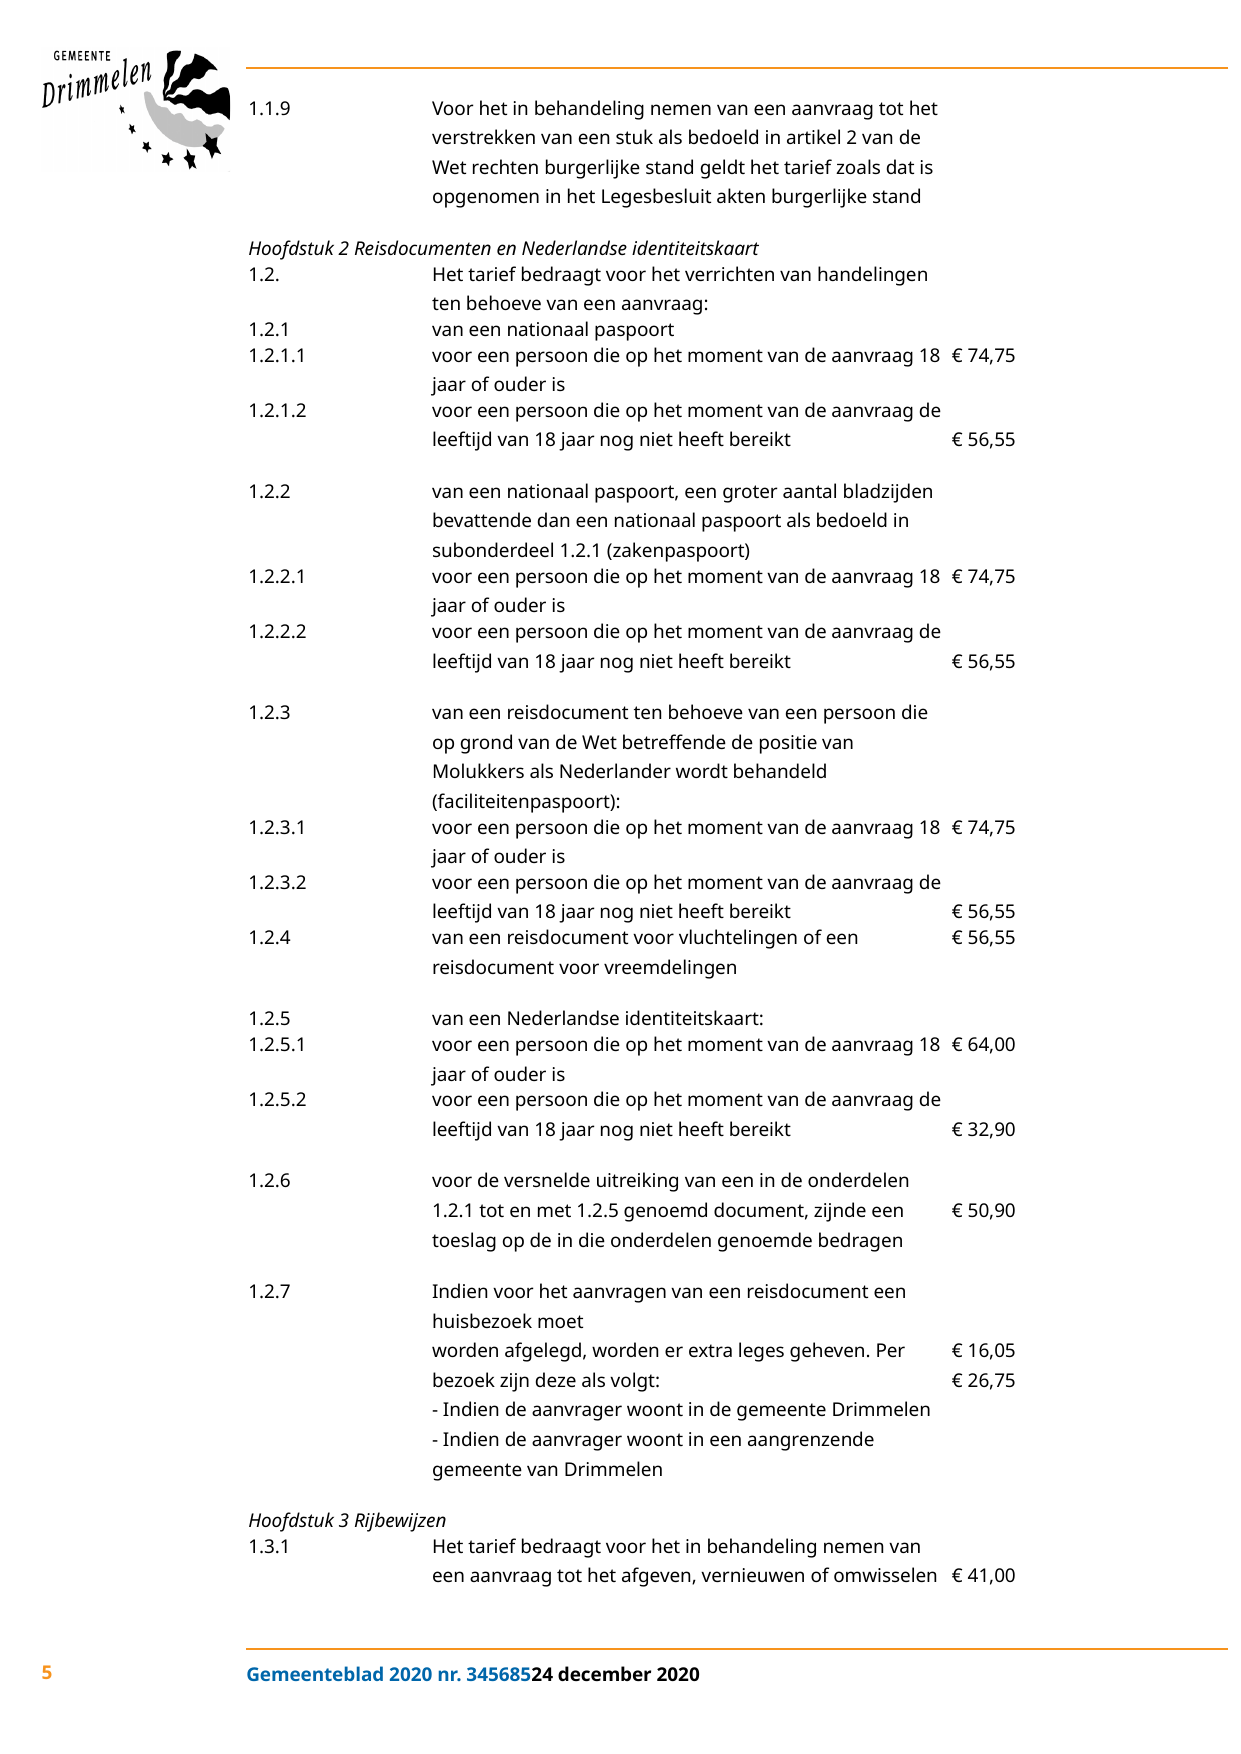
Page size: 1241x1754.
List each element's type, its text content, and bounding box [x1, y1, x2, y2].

table_cell 1.2.1 [248, 316, 432, 342]
table_cell 1.2.3.2 [248, 869, 432, 924]
table_cell Het tarief bedraagt voor het in behandeling nemen van een aanvraag tot het afgeven, vernieuwen of omwisselen [432, 1533, 952, 1588]
table_cell 1.2.2.2 [248, 618, 432, 674]
table_cell [248, 1481, 1152, 1507]
table_cell [248, 980, 1152, 1006]
table_cell 1.2. [248, 261, 432, 316]
table_cell [248, 674, 1152, 699]
table_cell voor een persoon die op het moment van de aanvraag de leeftijd van 18 jaar nog niet heeft bereikt [432, 397, 952, 452]
table_cell Hoofdstuk 3 Rijbewijzen [248, 1507, 1152, 1533]
table_cell € 74,75 [952, 342, 1152, 397]
table_cell [952, 699, 1152, 814]
table_cell Hoofdstuk 2 Reisdocumenten en Nederlandse identiteitskaart [248, 235, 1152, 261]
table_cell [248, 1142, 1152, 1168]
table_cell 1.2.4 [248, 925, 432, 980]
table_cell [248, 453, 1152, 478]
table_cell 1.1.9 [248, 95, 432, 209]
table_cell 1.2.6 [248, 1168, 432, 1252]
table_cell 1.2.5 [248, 1006, 432, 1031]
table_cell € 74,75 [952, 814, 1152, 869]
table_cell van een reisdocument voor vluchtelingen of een reisdocument voor vreemdelingen [432, 925, 952, 980]
table_cell [952, 261, 1152, 316]
table_cell voor een persoon die op het moment van de aanvraag 18 jaar of ouder is [432, 563, 952, 618]
table_cell voor een persoon die op het moment van de aanvraag 18 jaar of ouder is [432, 342, 952, 397]
table_cell Het tarief bedraagt voor het verrichten van handelingen ten behoeve van een aanvraag: [432, 261, 952, 316]
table_cell van een reisdocument ten behoeve van een persoon die op grond van de Wet betreffende de positie van Molukkers als Nederlander wordt behandeld (faciliteitenpaspoort): [432, 699, 952, 814]
table_cell Voor het in behandeling nemen van een aanvraag tot het verstrekken van een stuk als bedoeld in artikel 2 van de Wet rechten burgerlijke stand geldt het tarief zoals dat is opgenomen in het Legesbesluit akten burgerlijke stand [432, 95, 952, 209]
table_cell voor een persoon die op het moment van de aanvraag de leeftijd van 18 jaar nog niet heeft bereikt [432, 1087, 952, 1142]
table_cell [952, 316, 1152, 342]
table_cell voor een persoon die op het moment van de aanvraag de leeftijd van 18 jaar nog niet heeft bereikt [432, 869, 952, 924]
table_cell € 64,00 [952, 1031, 1152, 1087]
table_cell 1.3.1 [248, 1533, 432, 1588]
table_cell 1.2.1.1 [248, 342, 432, 397]
table_cell [952, 1006, 1152, 1031]
table_cell [952, 478, 1152, 563]
table_cell € 56,55 [952, 397, 1152, 452]
table_cell € 41,00 [952, 1533, 1152, 1588]
table_cell voor een persoon die op het moment van de aanvraag 18 jaar of ouder is [432, 1031, 952, 1087]
table_cell 1.2.5.1 [248, 1031, 432, 1087]
table_cell [248, 1253, 1152, 1278]
table_cell 1.2.3 [248, 699, 432, 814]
table_cell voor een persoon die op het moment van de aanvraag 18 jaar of ouder is [432, 814, 952, 869]
table_cell [248, 209, 1152, 235]
table_cell 1.2.7 [248, 1278, 432, 1481]
table_cell van een nationaal paspoort [432, 316, 952, 342]
table_cell 1.2.5.2 [248, 1087, 432, 1142]
table_cell € 56,55 [952, 869, 1152, 924]
table_cell € 56,55 [952, 925, 1152, 980]
table_cell € 50,90 [952, 1168, 1152, 1252]
table_cell van een nationaal paspoort, een groter aantal bladzijden bevattende dan een nationaal paspoort als bedoeld in subonderdeel 1.2.1 (zakenpaspoort) [432, 478, 952, 563]
table_cell voor een persoon die op het moment van de aanvraag de leeftijd van 18 jaar nog niet heeft bereikt [432, 618, 952, 674]
table_cell Indien voor het aanvragen van een reisdocument een huisbezoek moet worden afgelegd, worden er extra leges geheven. Per bezoek zijn deze als volgt: - Indien de aanvrager woont in de gemeente Drimmelen - Indien de aanvrager woont in een aangrenzende gemeente van Drimmelen [432, 1278, 952, 1481]
table_cell € 32,90 [952, 1087, 1152, 1142]
table_cell [952, 95, 1152, 209]
table_cell voor de versnelde uitreiking van een in de onderdelen 1.2.1 tot en met 1.2.5 genoemd document, zijnde een toeslag op de in die onderdelen genoemde bedragen [432, 1168, 952, 1252]
table_cell € 16,05 € 26,75 [952, 1278, 1152, 1481]
table_cell 1.2.1.2 [248, 397, 432, 452]
table_cell 1.2.2 [248, 478, 432, 563]
table_cell van een Nederlandse identiteitskaart: [432, 1006, 952, 1031]
picture [41, 47, 231, 172]
table_cell 1.2.3.1 [248, 814, 432, 869]
table_cell € 56,55 [952, 618, 1152, 674]
table_cell 1.2.2.1 [248, 563, 432, 618]
table_cell € 74,75 [952, 563, 1152, 618]
